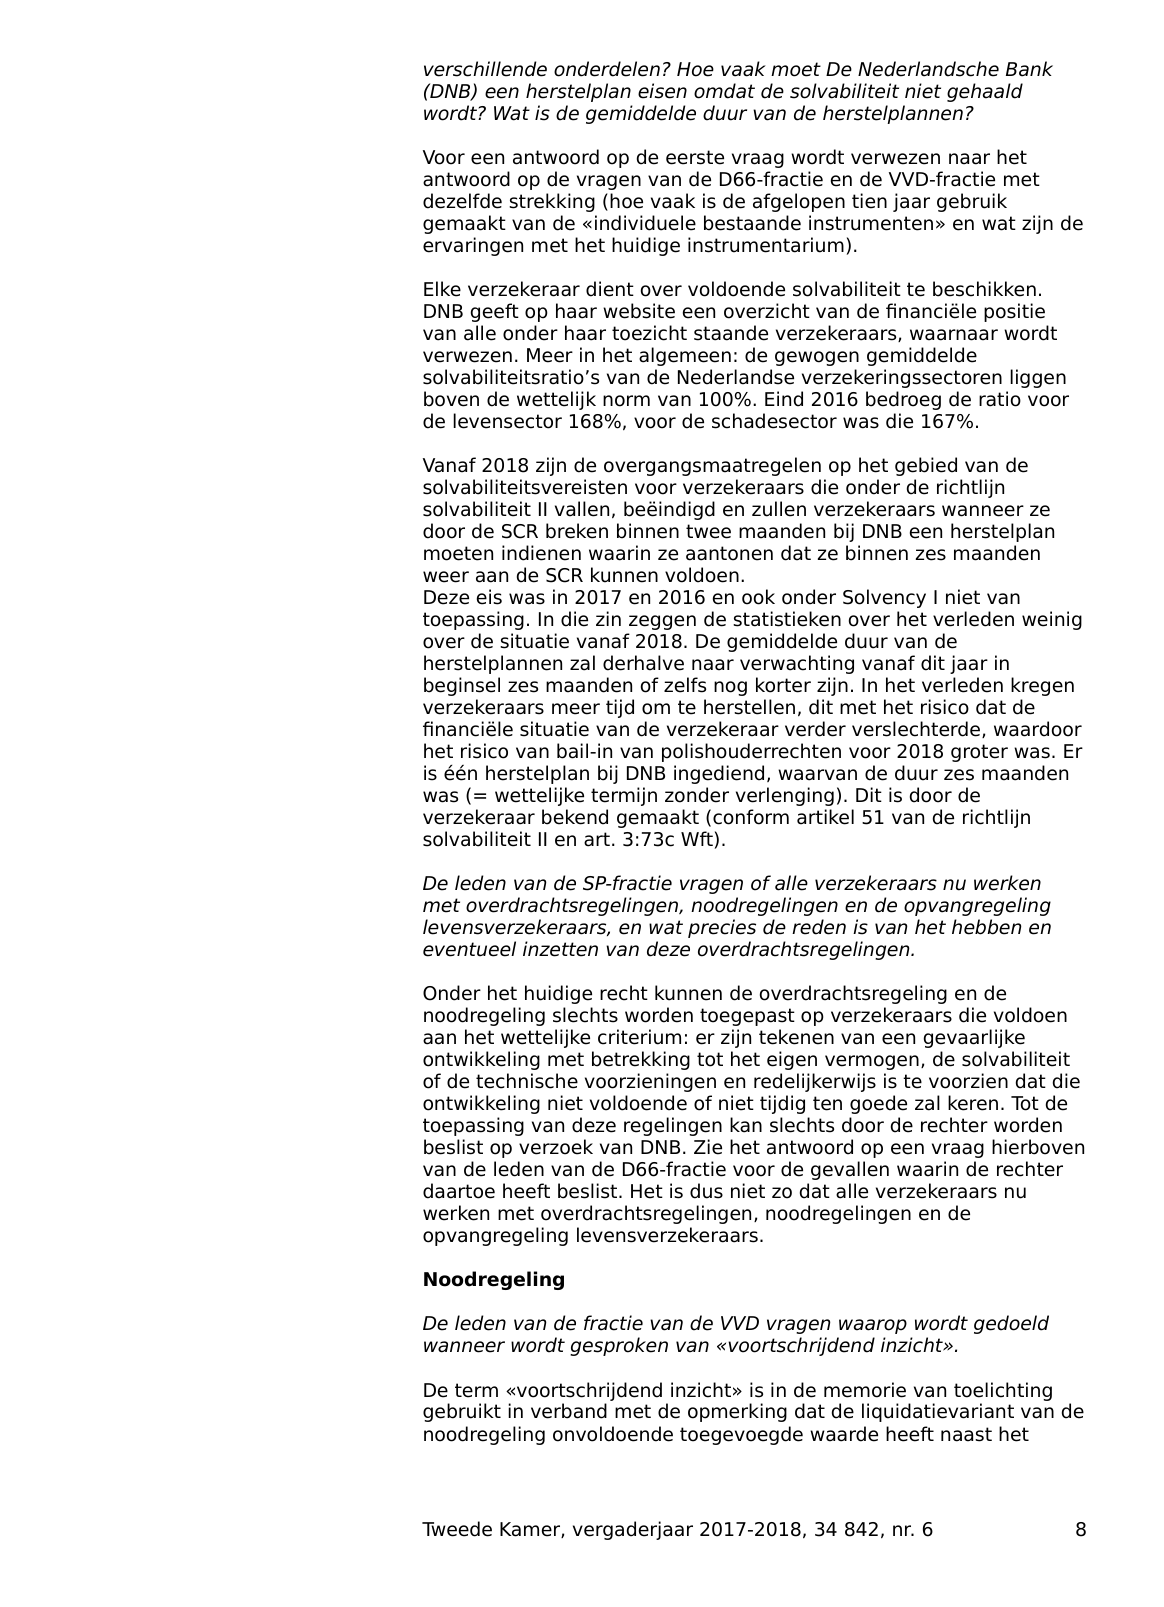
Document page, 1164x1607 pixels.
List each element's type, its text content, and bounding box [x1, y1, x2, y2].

text Deze eis was in 2017 en 2016 en ook onder Solvency I niet van toepassing. In die zin zeggen de statistieken over het verleden weinig over de situatie vanaf 2018. De gemiddelde duur van de herstelplannen zal derhalve naar verwachting vanaf dit jaar in beginsel zes maanden of zelfs nog korter zijn. In het verleden kregen verzekeraars meer tijd om te herstellen, dit met het risico dat de financiële situatie van de verzekeraar verder verslechterde, waardoor het risico van bail-in van polishouderrechten voor 2018 groter was. Er is één herstelplan bij DNB ingediend, waarvan de duur zes maanden was (= wettelijke termijn zonder verlenging). Dit is door de verzekeraar bekend gemaakt (conform artikel 51 van de richtlijn solvabiliteit II en art. 3:73c Wft). [422, 587, 1087, 851]
text De leden van de SP-fractie vragen of alle verzekeraars nu werken met overdrachtsregelingen, noodregelingen en de opvangregeling levensverzekeraars, en wat precies de reden is van het hebben en eventueel inzetten van deze overdrachtsregelingen. [422, 873, 1087, 961]
text De leden van de fractie van de VVD vragen waarop wordt gedoeld wanneer wordt gesproken van «voortschrijdend inzicht». [422, 1313, 1087, 1357]
text De term «voortschrijdend inzicht» is in de memorie van toelichting gebruikt in verband met de opmerking dat de liquidatievariant van de noodregeling onvoldoende toegevoegde waarde heeft naast het [422, 1379, 1087, 1445]
text verschillende onderdelen? Hoe vaak moet De Nederlandsche Bank (DNB) een herstelplan eisen omdat de solvabiliteit niet gehaald wordt? Wat is de gemiddelde duur van de herstelplannen? [422, 59, 1087, 125]
subtitle Noodregeling [422, 1269, 1087, 1291]
text Elke verzekeraar dient over voldoende solvabiliteit te beschikken. DNB geeft op haar website een overzicht van de financiële positie van alle onder haar toezicht staande verzekeraars, waarnaar wordt verwezen. Meer in het algemeen: de gewogen gemiddelde solvabiliteitsratio’s van de Nederlandse verzekeringssectoren liggen boven de wettelijk norm van 100%. Eind 2016 bedroeg de ratio voor de levensector 168%, voor de schadesector was die 167%. [422, 279, 1087, 433]
text Onder het huidige recht kunnen de overdrachtsregeling en de noodregeling slechts worden toegepast op verzekeraars die voldoen aan het wettelijke criterium: er zijn tekenen van een gevaarlijke ontwikkeling met betrekking tot het eigen vermogen, de solvabiliteit of de technische voorzieningen en redelijkerwijs is te voorzien dat die ontwikkeling niet voldoende of niet tijdig ten goede zal keren. Tot de toepassing van deze regelingen kan slechts door de rechter worden beslist op verzoek van DNB. Zie het antwoord op een vraag hierboven van de leden van de D66-fractie voor de gevallen waarin de rechter daartoe heeft beslist. Het is dus niet zo dat alle verzekeraars nu werken met overdrachtsregelingen, noodregelingen en de opvangregeling levensverzekeraars. [422, 983, 1087, 1247]
text Vanaf 2018 zijn de overgangsmaatregelen op het gebied van de solvabiliteitsvereisten voor verzekeraars die onder de richtlijn solvabiliteit II vallen, beëindigd en zullen verzekeraars wanneer ze door de SCR breken binnen twee maanden bij DNB een herstelplan moeten indienen waarin ze aantonen dat ze binnen zes maanden weer aan de SCR kunnen voldoen. [422, 455, 1087, 587]
text Voor een antwoord op de eerste vraag wordt verwezen naar het antwoord op de vragen van de D66-fractie en de VVD-fractie met dezelfde strekking (hoe vaak is de afgelopen tien jaar gebruik gemaakt van de «individuele bestaande instrumenten» en wat zijn de ervaringen met het huidige instrumentarium). [422, 147, 1087, 257]
